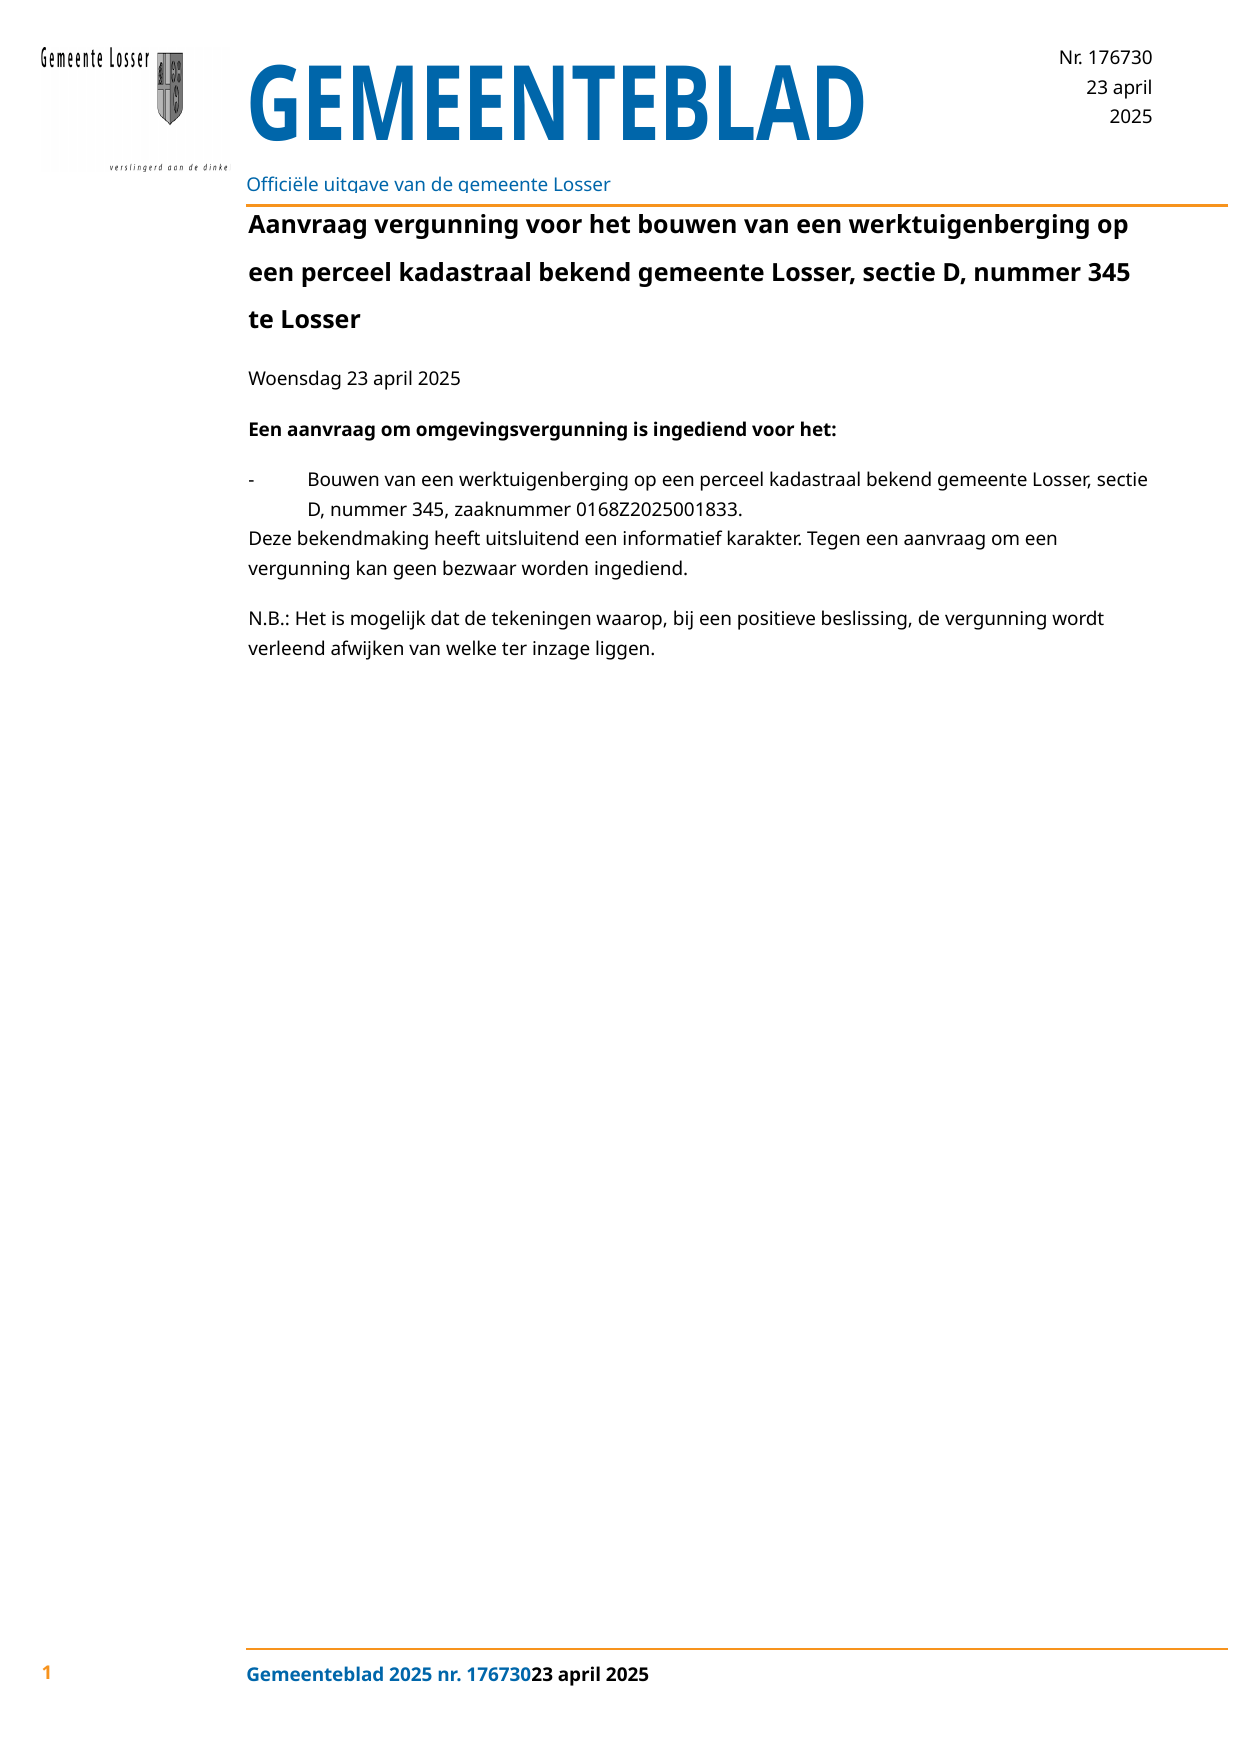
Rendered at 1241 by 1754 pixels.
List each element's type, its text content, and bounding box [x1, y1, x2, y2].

picture [41, 47, 231, 172]
text N.B.: Het is mogelijk dat de tekeningen waarop, bij een positieve beslissing, de vergunning wordt verleend afwijken van welke ter inzage liggen. [248, 606, 1152, 661]
list Bouwen van een werktuigenberging op een perceel kadastraal bekend gemeente Losser, sectie D, nummer 345, zaaknummer 0168Z2025001833. [248, 466, 1152, 522]
text Deze bekendmaking heeft uitsluitend een informatief karakter. Tegen een aanvraag om een vergunning kan geen bezwaar worden ingediend. [248, 526, 1152, 581]
text Woensdag 23 april 2025 [248, 366, 1152, 391]
text Een aanvraag om omgevingsvergunning is ingediend voor het: [248, 416, 1152, 442]
text Aanvraag vergunning voor het bouwen van een werktuigenberging op een perceel kadastraal bekend gemeente Losser, sectie D, nummer 345 te Losser [248, 207, 1152, 336]
